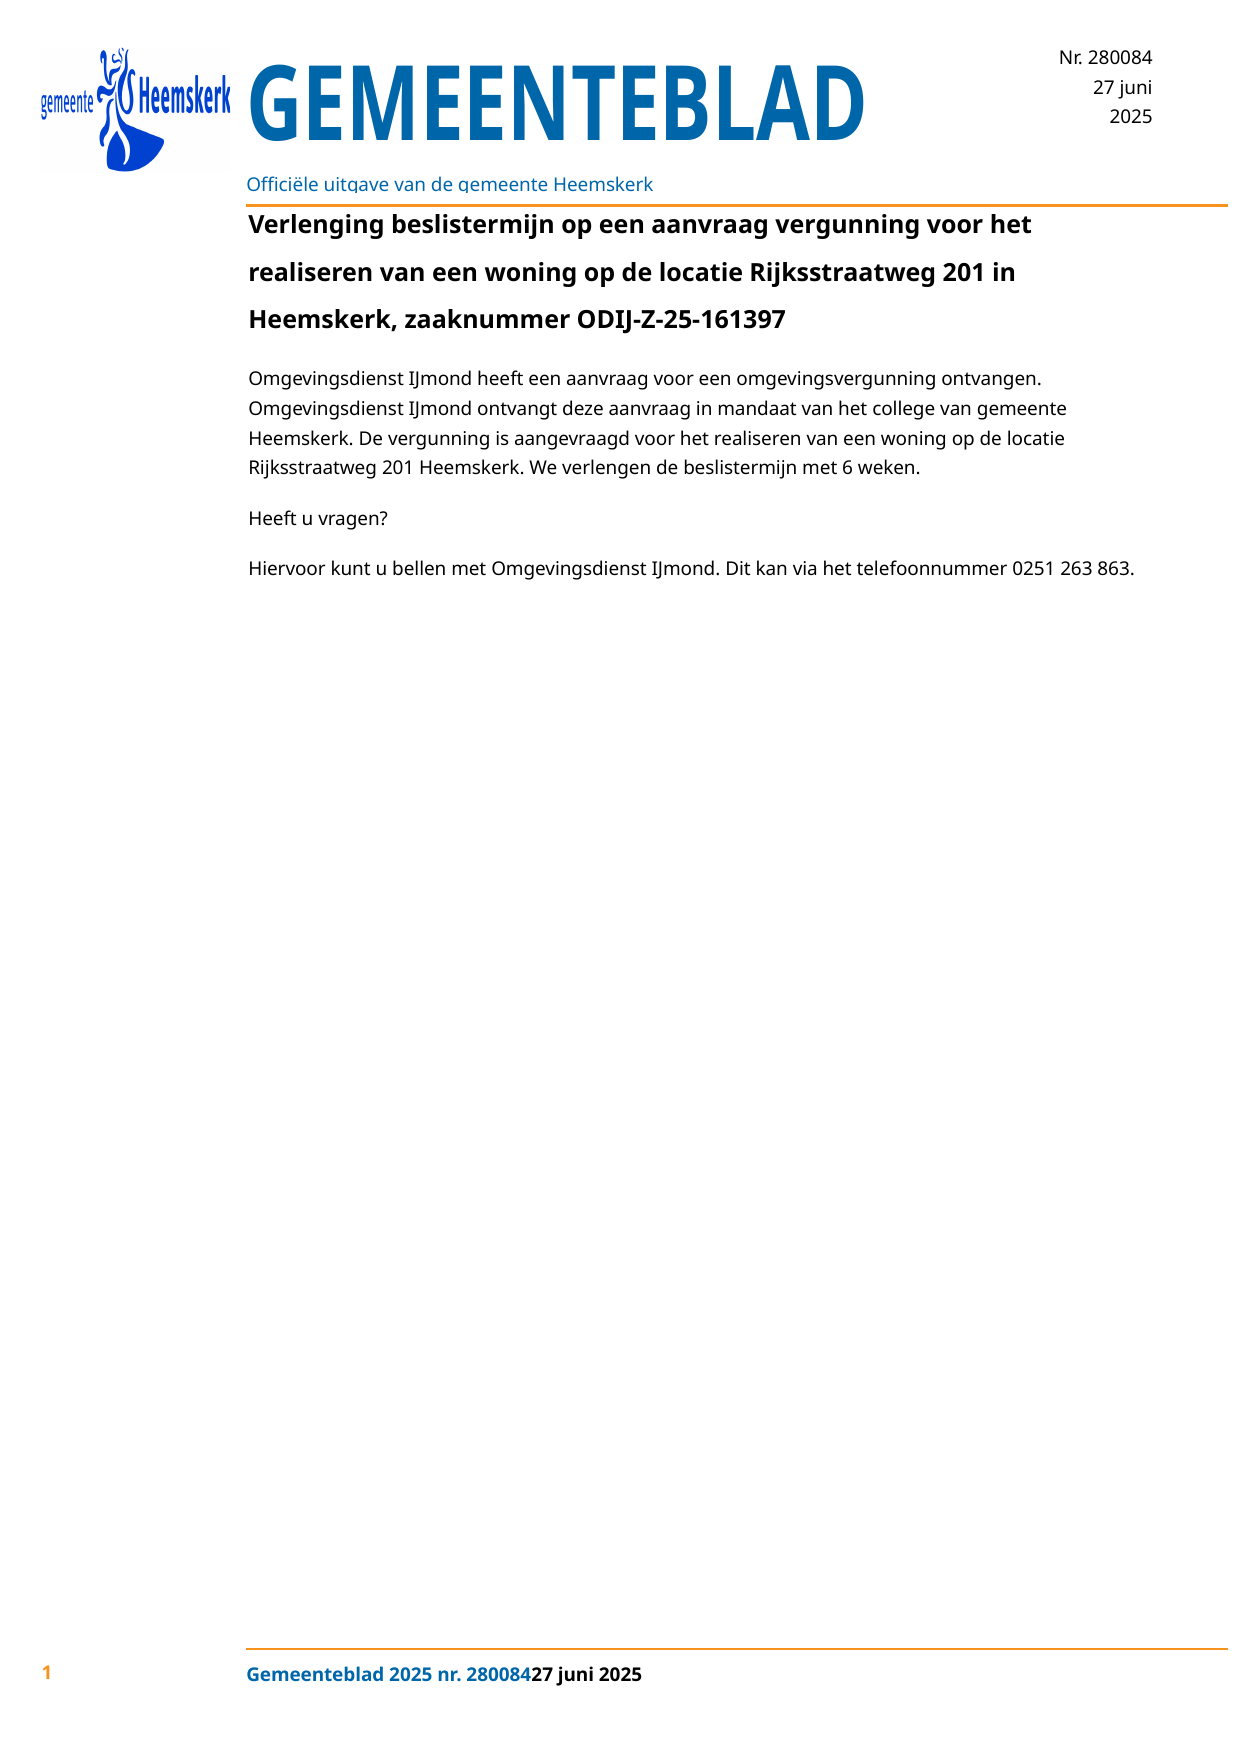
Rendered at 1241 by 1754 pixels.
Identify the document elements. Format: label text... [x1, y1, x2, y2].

picture [41, 47, 231, 172]
text Omgevingsdienst IJmond heeft een aanvraag voor een omgevingsvergunning ontvangen. Omgevingsdienst IJmond ontvangt deze aanvraag in mandaat van het college van gemeente Heemskerk. De vergunning is aangevraagd voor het realiseren van een woning op de locatie Rijksstraatweg 201 Heemskerk. We verlengen de beslistermijn met 6 weken. [248, 366, 1152, 480]
text Hiervoor kunt u bellen met Omgevingsdienst IJmond. Dit kan via het telefoonnummer 0251 263 863. [248, 555, 1152, 581]
text Verlenging beslistermijn op een aanvraag vergunning voor het realiseren van een woning op de locatie Rijksstraatweg 201 in Heemskerk, zaaknummer ODIJ-Z-25-161397 [248, 207, 1152, 336]
text Heeft u vragen? [248, 505, 1152, 530]
